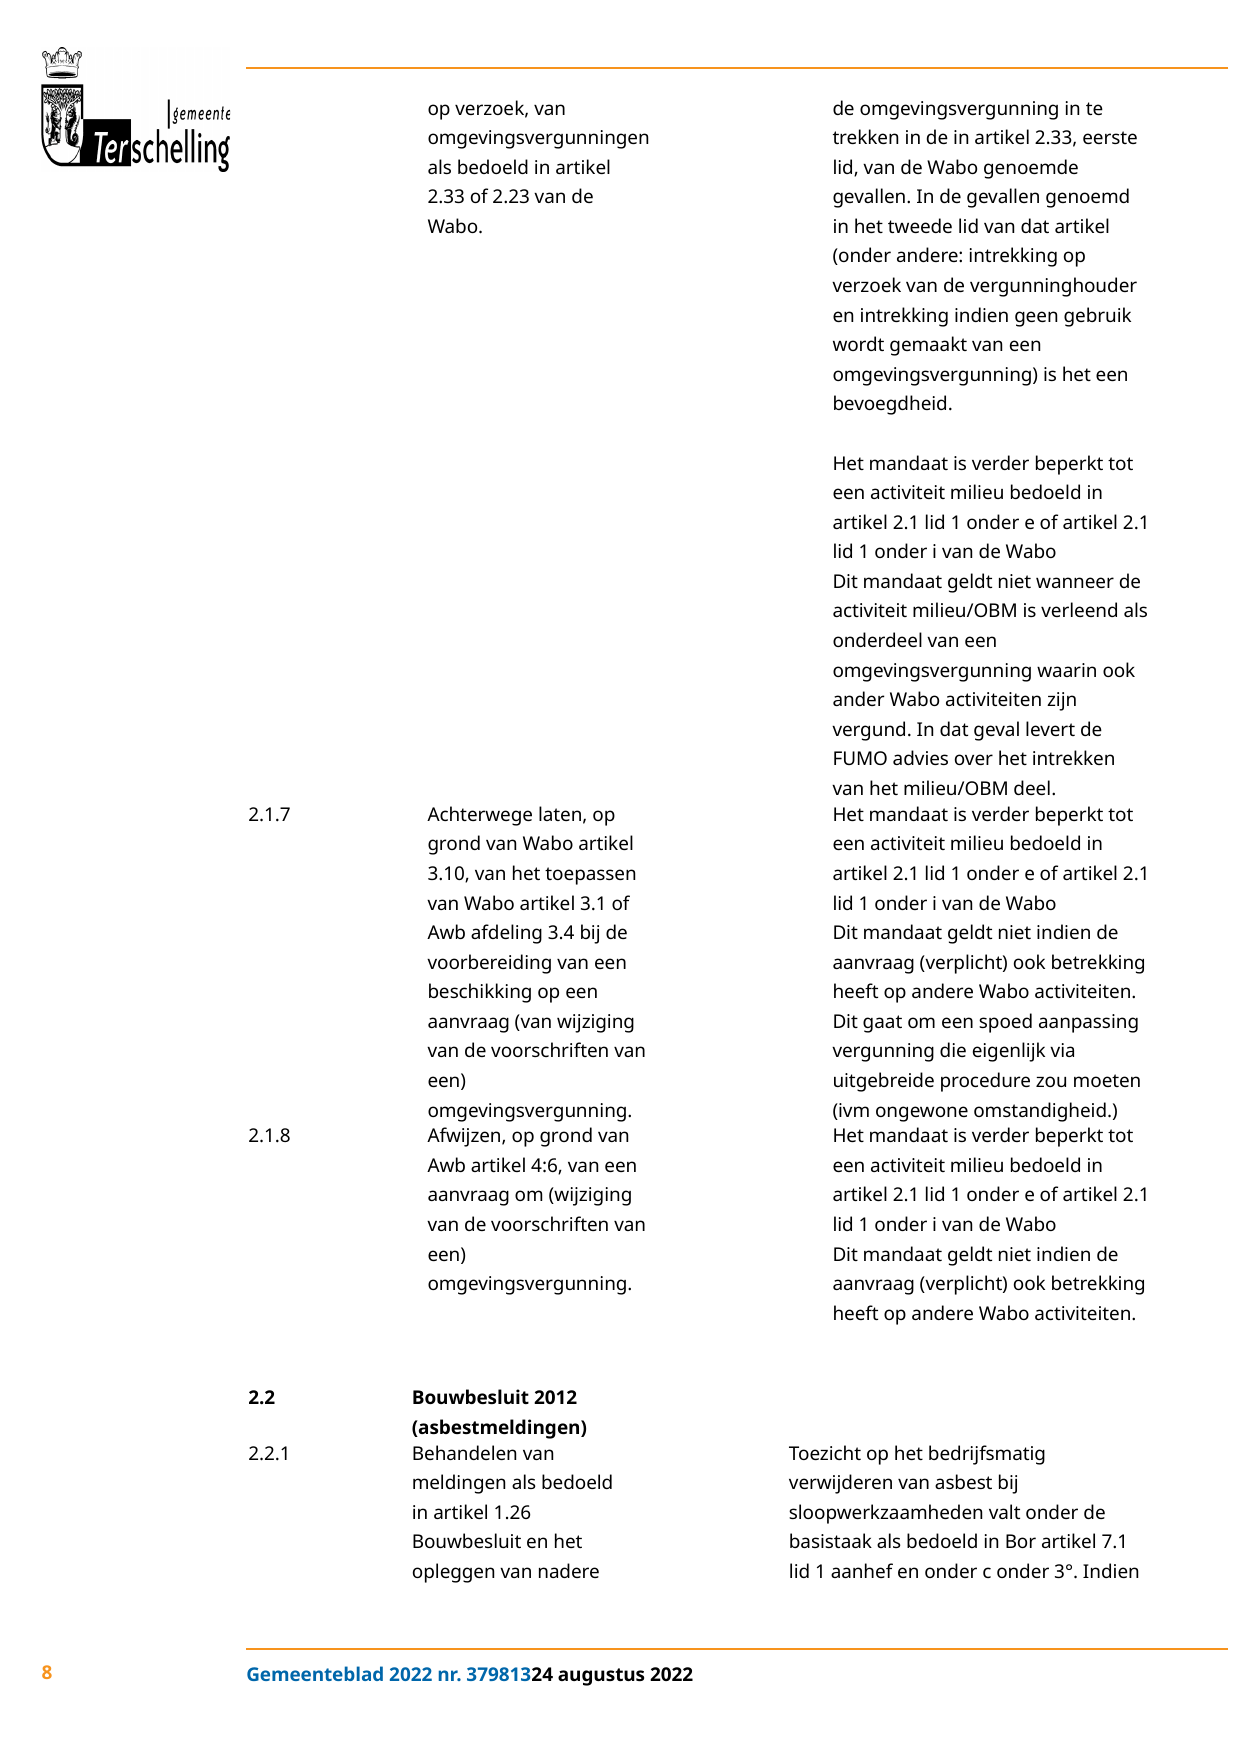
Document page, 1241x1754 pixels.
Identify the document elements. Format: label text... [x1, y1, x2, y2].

table_cell [625, 1440, 789, 1584]
table_cell Het mandaat is verder beperkt tot een activiteit milieu bedoeld in artikel 2.1 lid 1 onder e of artikel 2.1 lid 1 onder i van de Wabo Dit mandaat geldt niet indien de aanvraag (verplicht) ook betrekking heeft op andere Wabo activiteiten. [832, 1123, 1152, 1326]
table_cell Afwijzen, op grond van Awb artikel 4:6, van een aanvraag om (wijziging van de voorschriften van een) omgevingsvergunning. [427, 1123, 653, 1326]
picture [41, 47, 231, 172]
table_cell Toezicht op het bedrijfsmatig verwijderen van asbest bij sloopwerkzaamheden valt onder de basistaak als bedoeld in Bor artikel 7.1 lid 1 aanhef en onder c onder 3°. Indien [789, 1440, 1152, 1584]
table_cell Achterwege laten, op grond van Wabo artikel 3.10, van het toepassen van Wabo artikel 3.1 of Awb afdeling 3.4 bij de voorbereiding van een beschikking op een aanvraag (van wijziging van de voorschriften van een) omgevingsvergunning. [427, 801, 653, 1122]
table_cell 2.2.1 [248, 1440, 412, 1584]
table_cell Het mandaat is verder beperkt tot een activiteit milieu bedoeld in artikel 2.1 lid 1 onder e of artikel 2.1 lid 1 onder i van de Wabo Dit mandaat geldt niet indien de aanvraag (verplicht) ook betrekking heeft op andere Wabo activiteiten. Dit gaat om een spoed aanpassing vergunning die eigenlijk via uitgebreide procedure zou moeten (ivm ongewone omstandigheid.) [832, 801, 1152, 1122]
table_cell 2.1.7 [248, 801, 427, 1122]
table_cell 2.1.8 [248, 1123, 427, 1326]
table_cell [653, 1123, 832, 1326]
table_cell [653, 95, 832, 801]
table_cell 2.2 [248, 1384, 412, 1440]
table_cell Bouwbesluit 2012 (asbestmeldingen) [412, 1384, 625, 1440]
table_cell Behandelen van meldingen als bedoeld in artikel 1.26 Bouwbesluit en het opleggen van nadere [412, 1440, 625, 1584]
table_cell [248, 95, 427, 801]
table_cell de omgevingsvergunning in te trekken in de in artikel 2.33, eerste lid, van de Wabo genoemde gevallen. In de gevallen genoemd in het tweede lid van dat artikel (onder andere: intrekking op verzoek van de vergunninghouder en intrekking indien geen gebruik wordt gemaakt van een omgevingsvergunning) is het een bevoegdheid. Het mandaat is verder beperkt tot een activiteit milieu bedoeld in artikel 2.1 lid 1 onder e of artikel 2.1 lid 1 onder i van de Wabo Dit mandaat geldt niet wanneer de activiteit milieu/OBM is verleend als onderdeel van een omgevingsvergunning waarin ook ander Wabo activiteiten zijn vergund. In dat geval levert de FUMO advies over het intrekken van het milieu/OBM deel. [832, 95, 1152, 801]
table_cell [653, 801, 832, 1122]
table_cell [625, 1384, 1152, 1440]
table_header [248, 1359, 1152, 1384]
table_cell op verzoek, van omgevingsvergunningen als bedoeld in artikel 2.33 of 2.23 van de Wabo. [427, 95, 653, 801]
